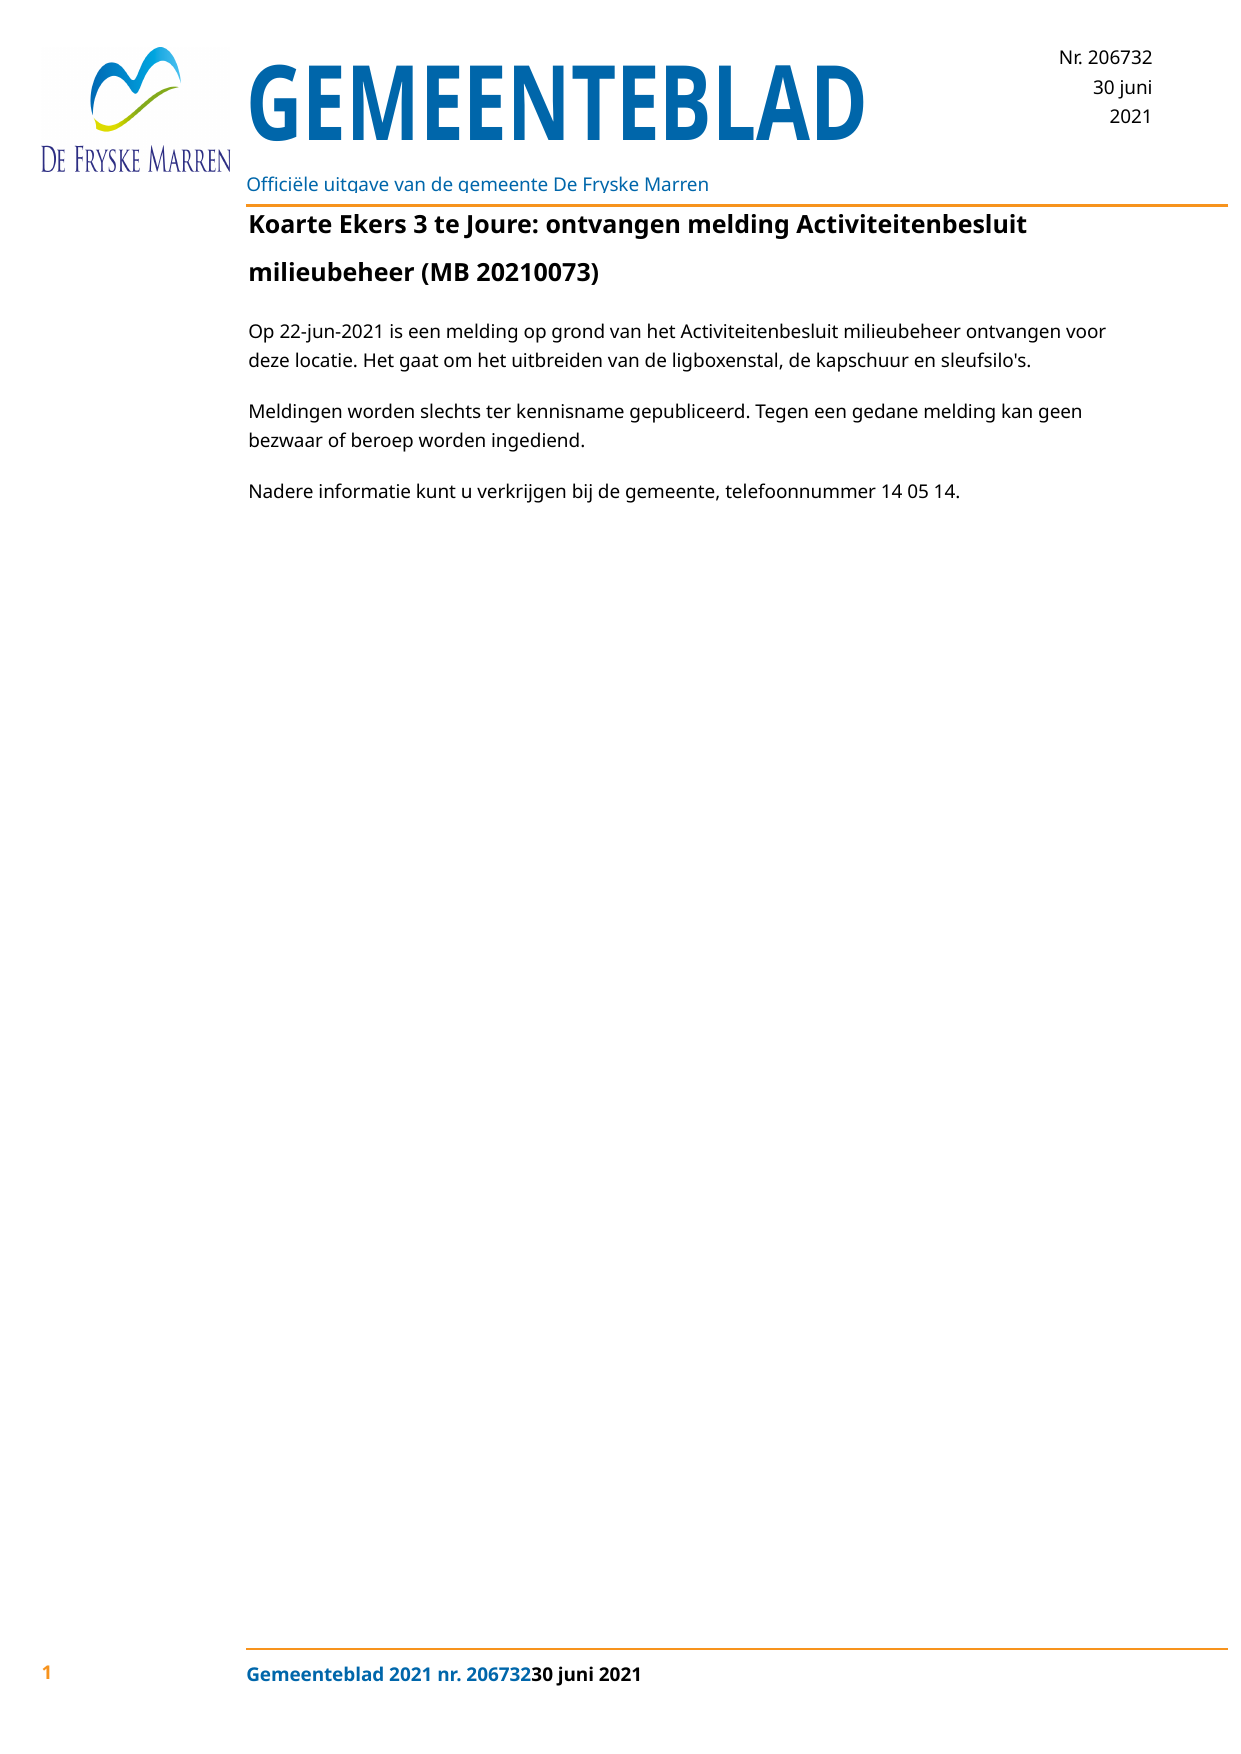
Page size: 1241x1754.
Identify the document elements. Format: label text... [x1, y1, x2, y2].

text Meldingen worden slechts ter kennisname gepubliceerd. Tegen een gedane melding kan geen bezwaar of beroep worden ingediend. [248, 398, 1152, 453]
text Op 22-jun-2021 is een melding op grond van het Activiteitenbesluit milieubeheer ontvangen voor deze locatie. Het gaat om het uitbreiden van de ligboxenstal, de kapschuur en sleufsilo's. [248, 318, 1152, 373]
text Nadere informatie kunt u verkrijgen bij de gemeente, telefoonnummer 14 05 14. [248, 478, 1152, 504]
text Koarte Ekers 3 te Joure: ontvangen melding Activiteitenbesluit milieubeheer (MB 20210073) [248, 207, 1152, 288]
picture [41, 47, 231, 172]
